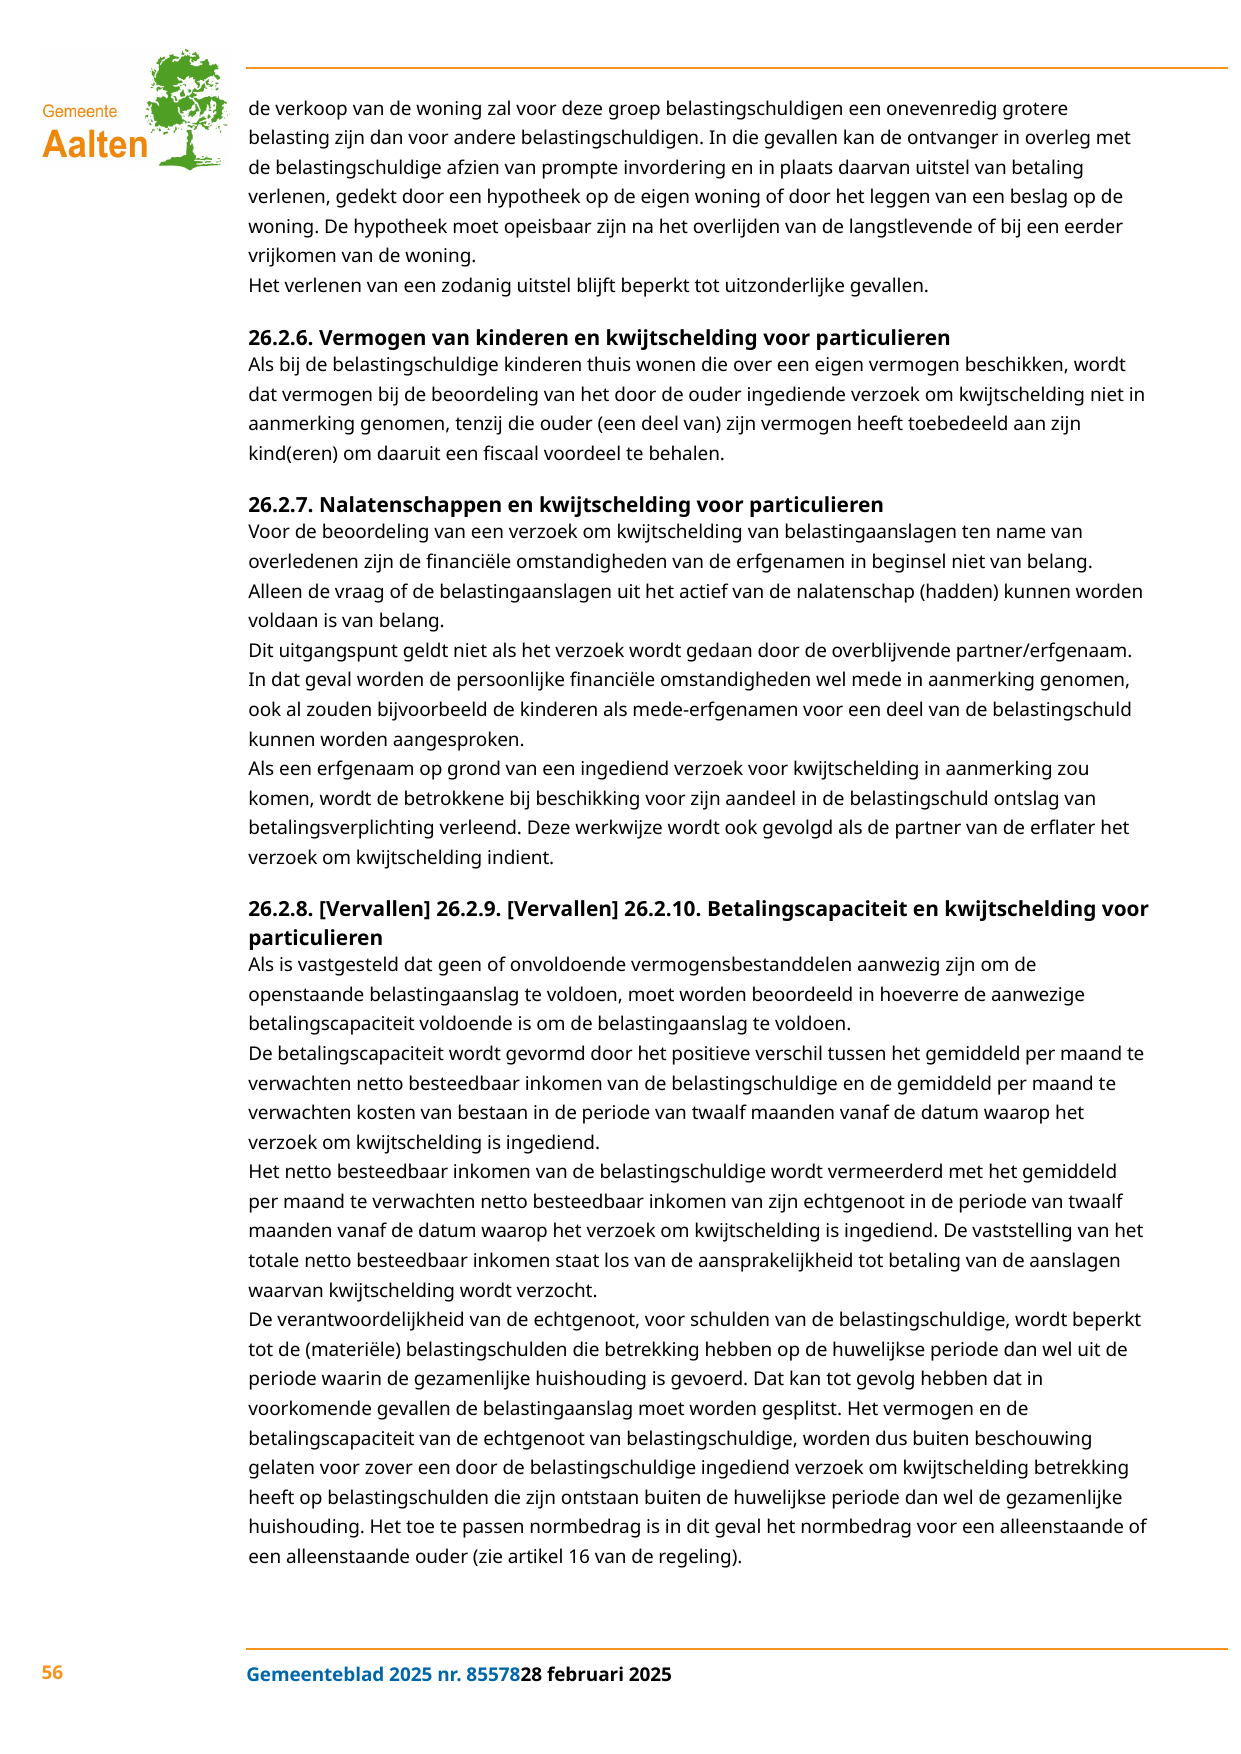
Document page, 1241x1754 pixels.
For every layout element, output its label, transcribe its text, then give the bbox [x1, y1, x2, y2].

text Voor de beoordeling van een verzoek om kwijtschelding van belastingaanslagen ten name van overledenen zijn de financiële omstandigheden van de erfgenamen in beginsel niet van belang. Alleen de vraag of de belastingaanslagen uit het actief van de nalatenschap (hadden) kunnen worden voldaan is van belang. [248, 519, 1152, 633]
text Het netto besteedbaar inkomen van de belastingschuldige wordt vermeerderd met het gemiddeld per maand te verwachten netto besteedbaar inkomen van zijn echtgenoot in de periode van twaalf maanden vanaf de datum waarop het verzoek om kwijtschelding is ingediend. De vaststelling van het totale netto besteedbaar inkomen staat los van de aansprakelijkheid tot betaling van de aanslagen waarvan kwijtschelding wordt verzocht. [248, 1158, 1152, 1303]
text Het verlenen van een zodanig uitstel blijft beperkt tot uitzonderlijke gevallen. [248, 272, 1152, 298]
text De betalingscapaciteit wordt gevormd door het positieve verschil tussen het gemiddeld per maand te verwachten netto besteedbaar inkomen van de belastingschuldige en de gemiddeld per maand te verwachten kosten van bestaan in de periode van twaalf maanden vanaf de datum waarop het verzoek om kwijtschelding is ingediend. [248, 1040, 1152, 1155]
text Als bij de belastingschuldige kinderen thuis wonen die over een eigen vermogen beschikken, wordt dat vermogen bij de beoordeling van het door de ouder ingediende verzoek om kwijtschelding niet in aanmerking genomen, tenzij die ouder (een deel van) zijn vermogen heeft toebedeeld aan zijn kind(eren) om daaruit een fiscaal voordeel te behalen. [248, 351, 1152, 466]
picture [41, 47, 231, 172]
text Als is vastgesteld dat geen of onvoldoende vermogensbestanddelen aanwezig zijn om de openstaande belastingaanslag te voldoen, moet worden beoordeeld in hoeverre de aanwezige betalingscapaciteit voldoende is om de belastingaanslag te voldoen. [248, 951, 1152, 1036]
text Dit uitgangspunt geldt niet als het verzoek wordt gedaan door de overblijvende partner/erfgenaam. In dat geval worden de persoonlijke financiële omstandigheden wel mede in aanmerking genomen, ook al zouden bijvoorbeeld de kinderen als mede-erfgenamen voor een deel van de belastingschuld kunnen worden aangesproken. [248, 637, 1152, 752]
text 26.2.6. Vermogen van kinderen en kwijtschelding voor particulieren [248, 323, 1152, 351]
text De verantwoordelijkheid van de echtgenoot, voor schulden van de belastingschuldige, wordt beperkt tot de (materiële) belastingschulden die betrekking hebben op de huwelijkse periode dan wel uit de periode waarin de gezamenlijke huishouding is gevoerd. Dat kan tot gevolg hebben dat in voorkomende gevallen de belastingaanslag moet worden gesplitst. Het vermogen en de betalingscapaciteit van de echtgenoot van belastingschuldige, worden dus buiten beschouwing gelaten voor zover een door de belastingschuldige ingediend verzoek om kwijtschelding betrekking heeft op belastingschulden die zijn ontstaan buiten de huwelijkse periode dan wel de gezamenlijke huishouding. Het toe te passen normbedrag is in dit geval het normbedrag voor een alleenstaande of een alleenstaande ouder (zie artikel 16 van de regeling). [248, 1306, 1152, 1569]
text Als een erfgenaam op grond van een ingediend verzoek voor kwijtschelding in aanmerking zou komen, wordt de betrokkene bij beschikking voor zijn aandeel in de belastingschuld ontslag van betalingsverplichting verleend. Deze werkwijze wordt ook gevolgd als de partner van de erflater het verzoek om kwijtschelding indient. [248, 755, 1152, 870]
text 26.2.7. Nalatenschappen en kwijtschelding voor particulieren [248, 490, 1152, 519]
text 26.2.8. [Vervallen] 26.2.9. [Vervallen] 26.2.10. Betalingscapaciteit en kwijtschelding voor particulieren [248, 894, 1152, 951]
text de verkoop van de woning zal voor deze groep belastingschuldigen een onevenredig grotere belasting zijn dan voor andere belastingschuldigen. In die gevallen kan de ontvanger in overleg met de belastingschuldige afzien van prompte invordering en in plaats daarvan uitstel van betaling verlenen, gedekt door een hypotheek op de eigen woning of door het leggen van een beslag op de woning. De hypotheek moet opeisbaar zijn na het overlijden van de langstlevende of bij een eerder vrijkomen van de woning. [248, 95, 1152, 268]
